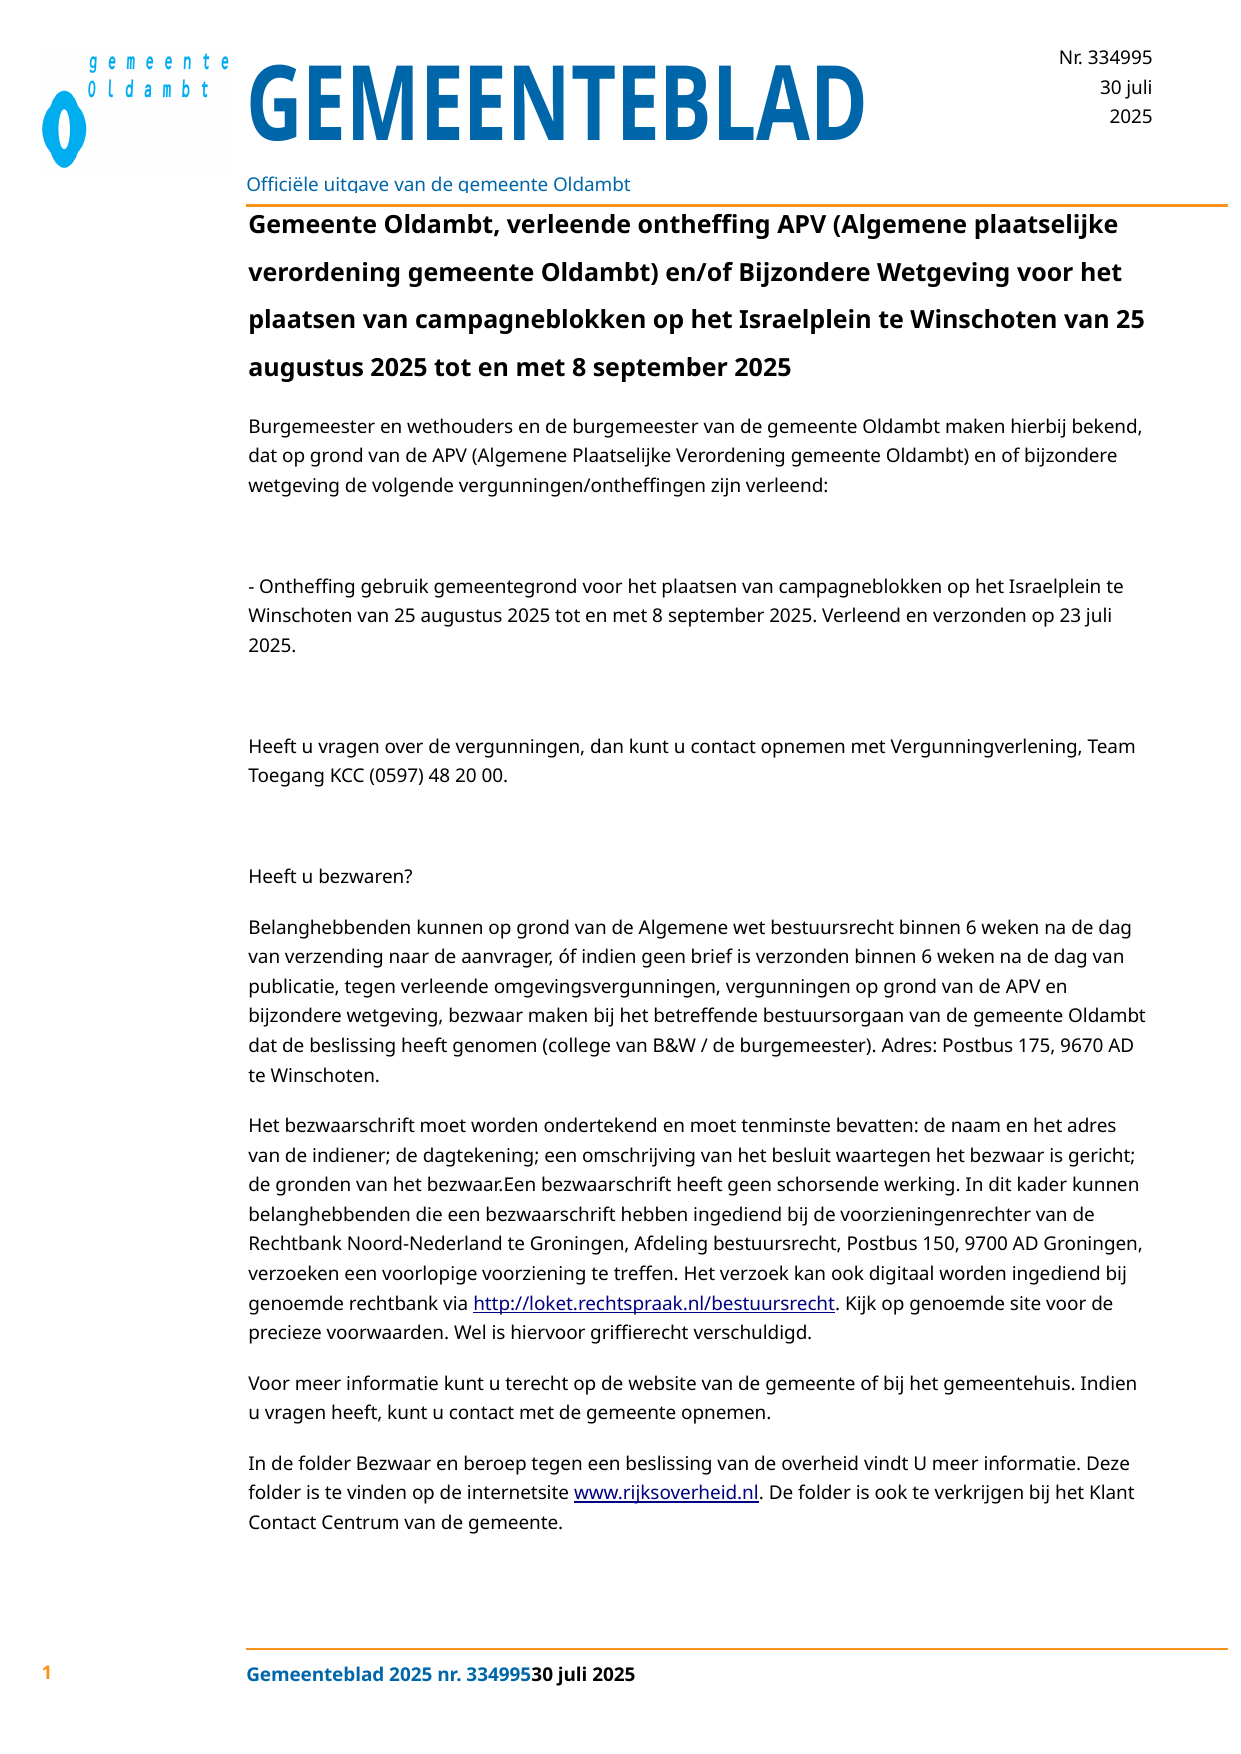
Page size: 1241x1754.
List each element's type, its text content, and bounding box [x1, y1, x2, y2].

text Voor meer informatie kunt u terecht op de website van de gemeente of bij het gemeentehuis. Indien u vragen heeft, kunt u contact met de gemeente opnemen. [248, 1370, 1152, 1425]
text In de folder Bezwaar en beroep tegen een beslissing van de overheid vindt U meer informatie. Deze folder is te vinden op de internetsite www.rijksoverheid.nl. De folder is ook te verkrijgen bij het Klant Contact Centrum van de gemeente. [248, 1450, 1152, 1535]
text Heeft u vragen over de vergunningen, dan kunt u contact opnemen met Vergunningverlening, Team Toegang KCC (0597) 48 20 00. [248, 733, 1152, 788]
text Burgemeester en wethouders en de burgemeester van de gemeente Oldambt maken hierbij bekend, dat op grond van de APV (Algemene Plaatselijke Verordening gemeente Oldambt) en of bijzondere wetgeving de volgende vergunningen/ontheffingen zijn verleend: [248, 413, 1152, 498]
picture [41, 47, 231, 172]
text Gemeente Oldambt, verleende ontheffing APV (Algemene plaatselijke verordening gemeente Oldambt) en/of Bijzondere Wetgeving voor het plaatsen van campagneblokken op het Israelplein te Winschoten van 25 augustus 2025 tot en met 8 september 2025 [248, 207, 1152, 384]
text - Ontheffing gebruik gemeentegrond voor het plaatsen van campagneblokken op het Israelplein te Winschoten van 25 augustus 2025 tot en met 8 september 2025. Verleend en verzonden op 23 juli 2025. [248, 573, 1152, 658]
text Heeft u bezwaren? [248, 863, 1152, 889]
text Het bezwaarschrift moet worden ondertekend en moet tenminste bevatten: de naam en het adres van de indiener; de dagtekening; een omschrijving van het besluit waartegen het bezwaar is gericht; de gronden van het bezwaar.Een bezwaarschrift heeft geen schorsende werking. In dit kader kunnen belanghebbenden die een bezwaarschrift hebben ingediend bij de voorzieningenrechter van de Rechtbank Noord-Nederland te Groningen, Afdeling bestuursrecht, Postbus 150, 9700 AD Groningen, verzoeken een voorlopige voorziening te treffen. Het verzoek kan ook digitaal worden ingediend bij genoemde rechtbank via http://loket.rechtspraak.nl/bestuursrecht. Kijk op genoemde site voor de precieze voorwaarden. Wel is hiervoor griffierecht verschuldigd. [248, 1112, 1152, 1345]
text Belanghebbenden kunnen op grond van de Algemene wet bestuursrecht binnen 6 weken na de dag van verzending naar de aanvrager, óf indien geen brief is verzonden binnen 6 weken na de dag van publicatie, tegen verleende omgevingsvergunningen, vergunningen op grond van de APV en bijzondere wetgeving, bezwaar maken bij het betreffende bestuursorgaan van de gemeente Oldambt dat de beslissing heeft genomen (college van B&W / de burgemeester). Adres: Postbus 175, 9670 AD te Winschoten. [248, 914, 1152, 1088]
